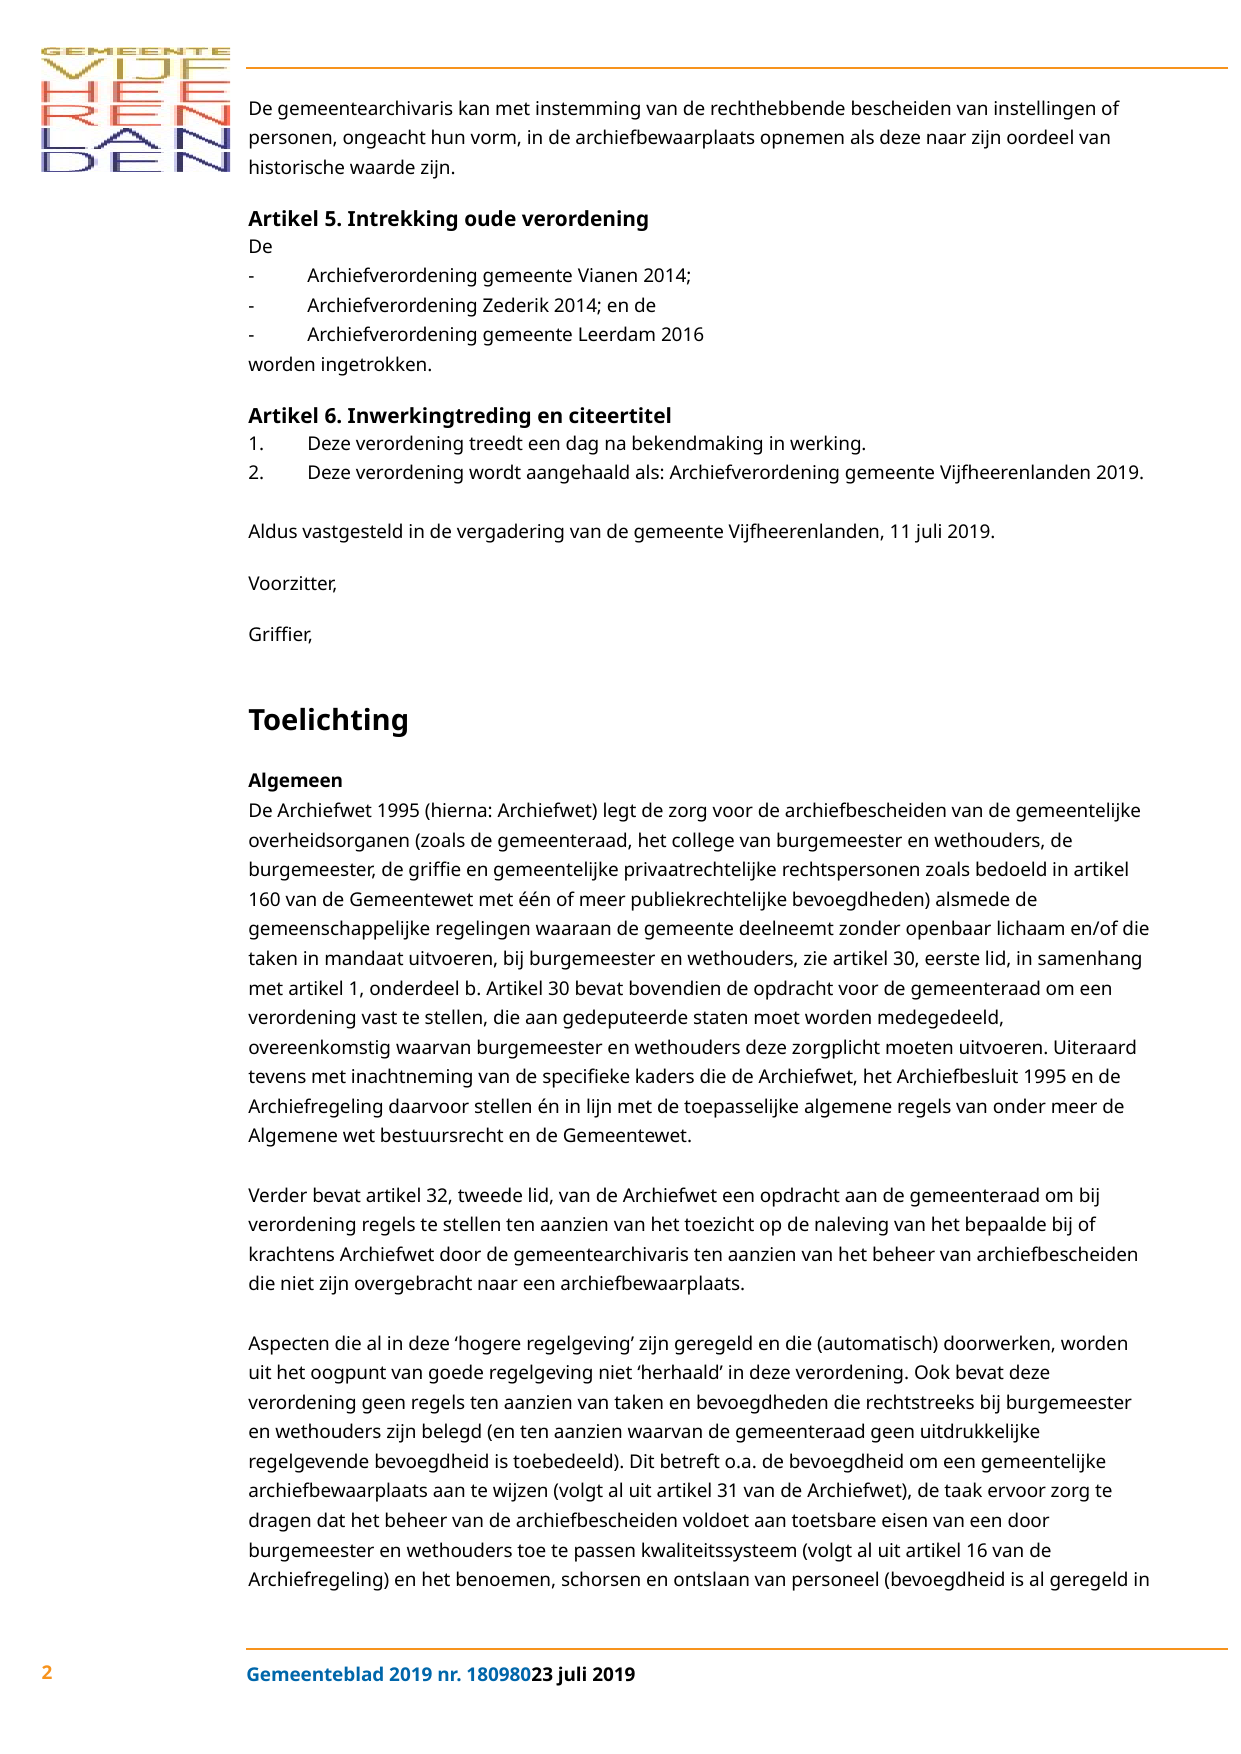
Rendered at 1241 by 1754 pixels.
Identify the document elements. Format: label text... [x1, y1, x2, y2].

text Artikel 5. Intrekking oude verordening [248, 204, 1152, 233]
text Algemeen [248, 768, 1152, 793]
text Voorzitter, [248, 570, 1152, 596]
text Griffier, [248, 622, 1152, 647]
text De [248, 233, 1152, 258]
list Deze verordening treedt een dag na bekendmaking in werking. [248, 430, 1152, 456]
text Toelichting [248, 699, 1152, 738]
list Archiefverordening gemeente Vianen 2014; [248, 262, 1152, 288]
list Archiefverordening gemeente Leerdam 2016 [248, 322, 1152, 347]
text Verder bevat artikel 32, tweede lid, van de Archiefwet een opdracht aan de gemeenteraad om bij verordening regels te stellen ten aanzien van het toezicht op de naleving van het bepaalde bij of krachtens Archiefwet door de gemeentearchivaris ten aanzien van het beheer van archiefbescheiden die niet zijn overgebracht naar een archiefbewaarplaats. [248, 1182, 1152, 1296]
list Deze verordening wordt aangehaald als: Archiefverordening gemeente Vijfheerenlanden 2019. [248, 459, 1152, 485]
text Aspecten die al in deze ‘hogere regelgeving’ zijn geregeld en die (automatisch) doorwerken, worden uit het oogpunt van goede regelgeving niet ‘herhaald’ in deze verordening. Ook bevat deze verordening geen regels ten aanzien van taken en bevoegdheden die rechtstreeks bij burgemeester en wethouders zijn belegd (en ten aanzien waarvan de gemeenteraad geen uitdrukkelijke regelgevende bevoegdheid is toebedeeld). Dit betreft o.a. de bevoegdheid om een gemeentelijke archiefbewaarplaats aan te wijzen (volgt al uit artikel 31 van de Archiefwet), de taak ervoor zorg te dragen dat het beheer van de archiefbescheiden voldoet aan toetsbare eisen van een door burgemeester en wethouders toe te passen kwaliteitssysteem (volgt al uit artikel 16 van de Archiefregeling) en het benoemen, schorsen en ontslaan van personeel (bevoegdheid is al geregeld in [248, 1330, 1152, 1592]
text De gemeentearchivaris kan met instemming van de rechthebbende bescheiden van instellingen of personen, ongeacht hun vorm, in de archiefbewaarplaats opnemen als deze naar zijn oordeel van historische waarde zijn. [248, 95, 1152, 180]
text De Archiefwet 1995 (hierna: Archiefwet) legt de zorg voor de archiefbescheiden van de gemeentelijke overheidsorganen (zoals de gemeenteraad, het college van burgemeester en wethouders, de burgemeester, de griffie en gemeentelijke privaatrechtelijke rechtspersonen zoals bedoeld in artikel 160 van de Gemeentewet met één of meer publiekrechtelijke bevoegdheden) alsmede de gemeenschappelijke regelingen waaraan de gemeente deelneemt zonder openbaar lichaam en/of die taken in mandaat uitvoeren, bij burgemeester en wethouders, zie artikel 30, eerste lid, in samenhang met artikel 1, onderdeel b. Artikel 30 bevat bovendien de opdracht voor de gemeenteraad om een verordening vast te stellen, die aan gedeputeerde staten moet worden medegedeeld, overeenkomstig waarvan burgemeester en wethouders deze zorgplicht moeten uitvoeren. Uiteraard tevens met inachtneming van de specifieke kaders die de Archiefwet, het Archiefbesluit 1995 en de Archiefregeling daarvoor stellen én in lijn met de toepasselijke algemene regels van onder meer de Algemene wet bestuursrecht en de Gemeentewet. [248, 797, 1152, 1148]
text Aldus vastgesteld in de vergadering van de gemeente Vijfheerenlanden, 11 juli 2019. [248, 519, 1152, 544]
text worden ingetrokken. [248, 351, 1152, 377]
list Archiefverordening Zederik 2014; en de [248, 292, 1152, 318]
text Artikel 6. Inwerkingtreding en citeertitel [248, 402, 1152, 430]
picture [41, 47, 231, 172]
